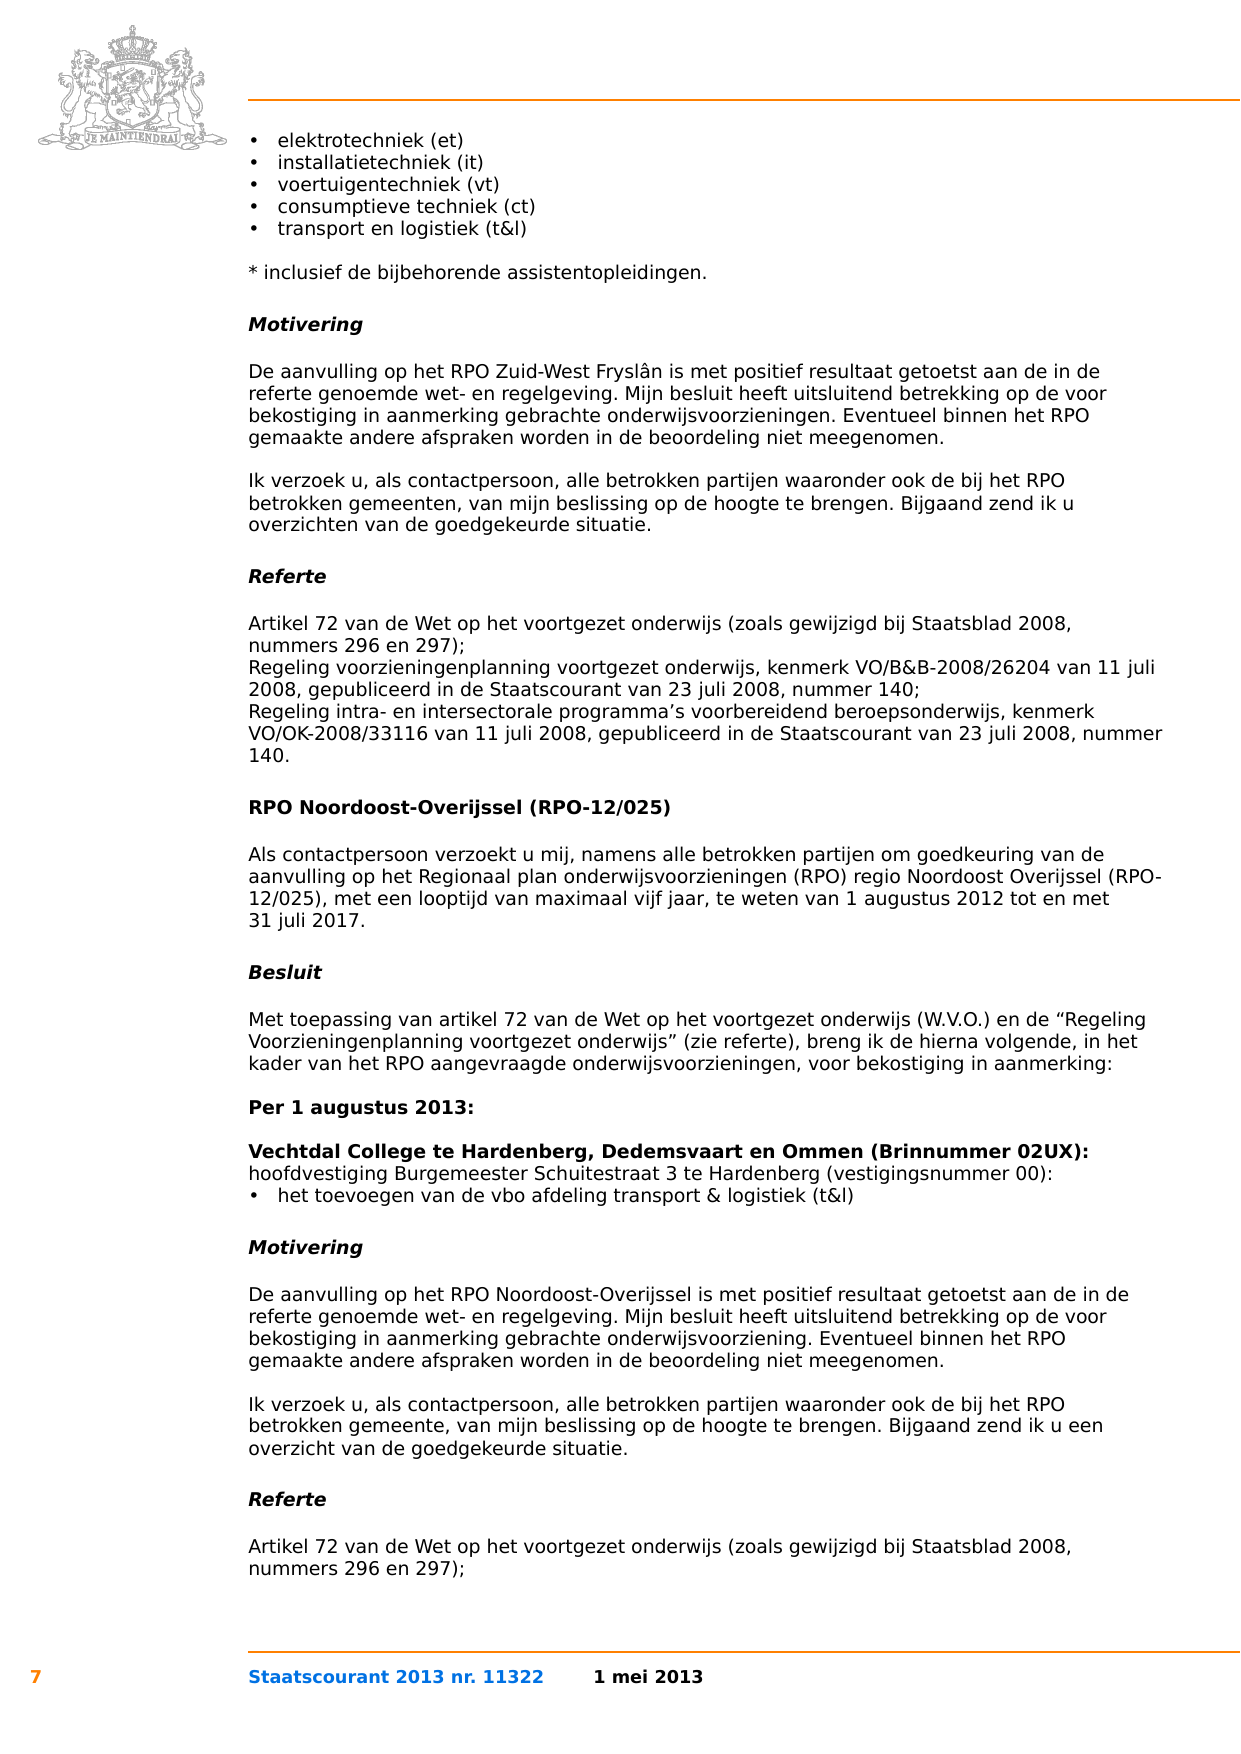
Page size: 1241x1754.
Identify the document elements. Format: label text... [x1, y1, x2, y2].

text hoofdvestiging Burgemeester Schuitestraat 3 te Hardenberg (vestigingsnummer 00): [248, 1163, 1163, 1185]
subtitle Besluit [248, 962, 1163, 984]
text • transport en logistiek (t&l) [248, 218, 1163, 240]
text Als contactpersoon verzoekt u mij, namens alle betrokken partijen om goedkeuring van de aanvulling op het Regionaal plan onderwijsvoorzieningen (RPO) regio Noordoost Overijssel (RPO-12/025), met een looptijd van maximaal vijf jaar, te weten van 1 augustus 2012 tot en met 31 juli 2017. [248, 844, 1163, 932]
subtitle Motivering [248, 1237, 1163, 1259]
text • elektrotechniek (et) [248, 130, 1163, 152]
text * inclusief de bijbehorende assistentopleidingen. [248, 262, 1163, 284]
subtitle Referte [248, 1489, 1163, 1511]
subtitle Motivering [248, 314, 1163, 336]
text • installatietechniek (it) [248, 152, 1163, 174]
text De aanvulling op het RPO Zuid-West Fryslân is met positief resultaat getoetst aan de in de referte genoemde wet- en regelgeving. Mijn besluit heeft uitsluitend betrekking op de voor bekostiging in aanmerking gebrachte onderwijsvoorzieningen. Eventueel binnen het RPO gemaakte andere afspraken worden in de beoordeling niet meegenomen. [248, 361, 1163, 448]
text Artikel 72 van de Wet op het voortgezet onderwijs (zoals gewijzigd bij Staatsblad 2008, nummers 296 en 297); [248, 613, 1163, 657]
text Per 1 augustus 2013: [248, 1097, 1163, 1119]
text • consumptieve techniek (ct) [248, 196, 1163, 218]
text • het toevoegen van de vbo afdeling transport & logistiek (t&l) [248, 1185, 1163, 1207]
text De aanvulling op het RPO Noordoost-Overijssel is met positief resultaat getoetst aan de in de referte genoemde wet- en regelgeving. Mijn besluit heeft uitsluitend betrekking op de voor bekostiging in aanmerking gebrachte onderwijsvoorziening. Eventueel binnen het RPO gemaakte andere afspraken worden in de beoordeling niet meegenomen. [248, 1284, 1163, 1372]
picture [38, 25, 227, 150]
text Ik verzoek u, als contactpersoon, alle betrokken partijen waaronder ook de bij het RPO betrokken gemeente, van mijn beslissing op de hoogte te brengen. Bijgaand zend ik u een overzicht van de goedgekeurde situatie. [248, 1393, 1163, 1459]
text Artikel 72 van de Wet op het voortgezet onderwijs (zoals gewijzigd bij Staatsblad 2008, nummers 296 en 297); [248, 1536, 1163, 1580]
text Regeling voorzieningenplanning voortgezet onderwijs, kenmerk VO/B&B-2008/26204 van 11 juli 2008, gepubliceerd in de Staatscourant van 23 juli 2008, nummer 140; [248, 657, 1163, 701]
text Regeling intra- en intersectorale programma’s voorbereidend beroepsonderwijs, kenmerk VO/OK-2008/33116 van 11 juli 2008, gepubliceerd in de Staatscourant van 23 juli 2008, nummer 140. [248, 701, 1163, 767]
text Met toepassing van artikel 72 van de Wet op het voortgezet onderwijs (W.V.O.) en de “Regeling Voorzieningenplanning voortgezet onderwijs” (zie referte), breng ik de hierna volgende, in het kader van het RPO aangevraagde onderwijsvoorzieningen, voor bekostiging in aanmerking: [248, 1009, 1163, 1075]
text Ik verzoek u, als contactpersoon, alle betrokken partijen waaronder ook de bij het RPO betrokken gemeenten, van mijn beslissing op de hoogte te brengen. Bijgaand zend ik u overzichten van de goedgekeurde situatie. [248, 470, 1163, 536]
subtitle RPO Noordoost-Overijssel (RPO-12/025) [248, 797, 1163, 819]
subtitle Referte [248, 566, 1163, 588]
text • voertuigentechniek (vt) [248, 174, 1163, 196]
text Vechtdal College te Hardenberg, Dedemsvaart en Ommen (Brinnummer 02UX): [248, 1141, 1163, 1163]
